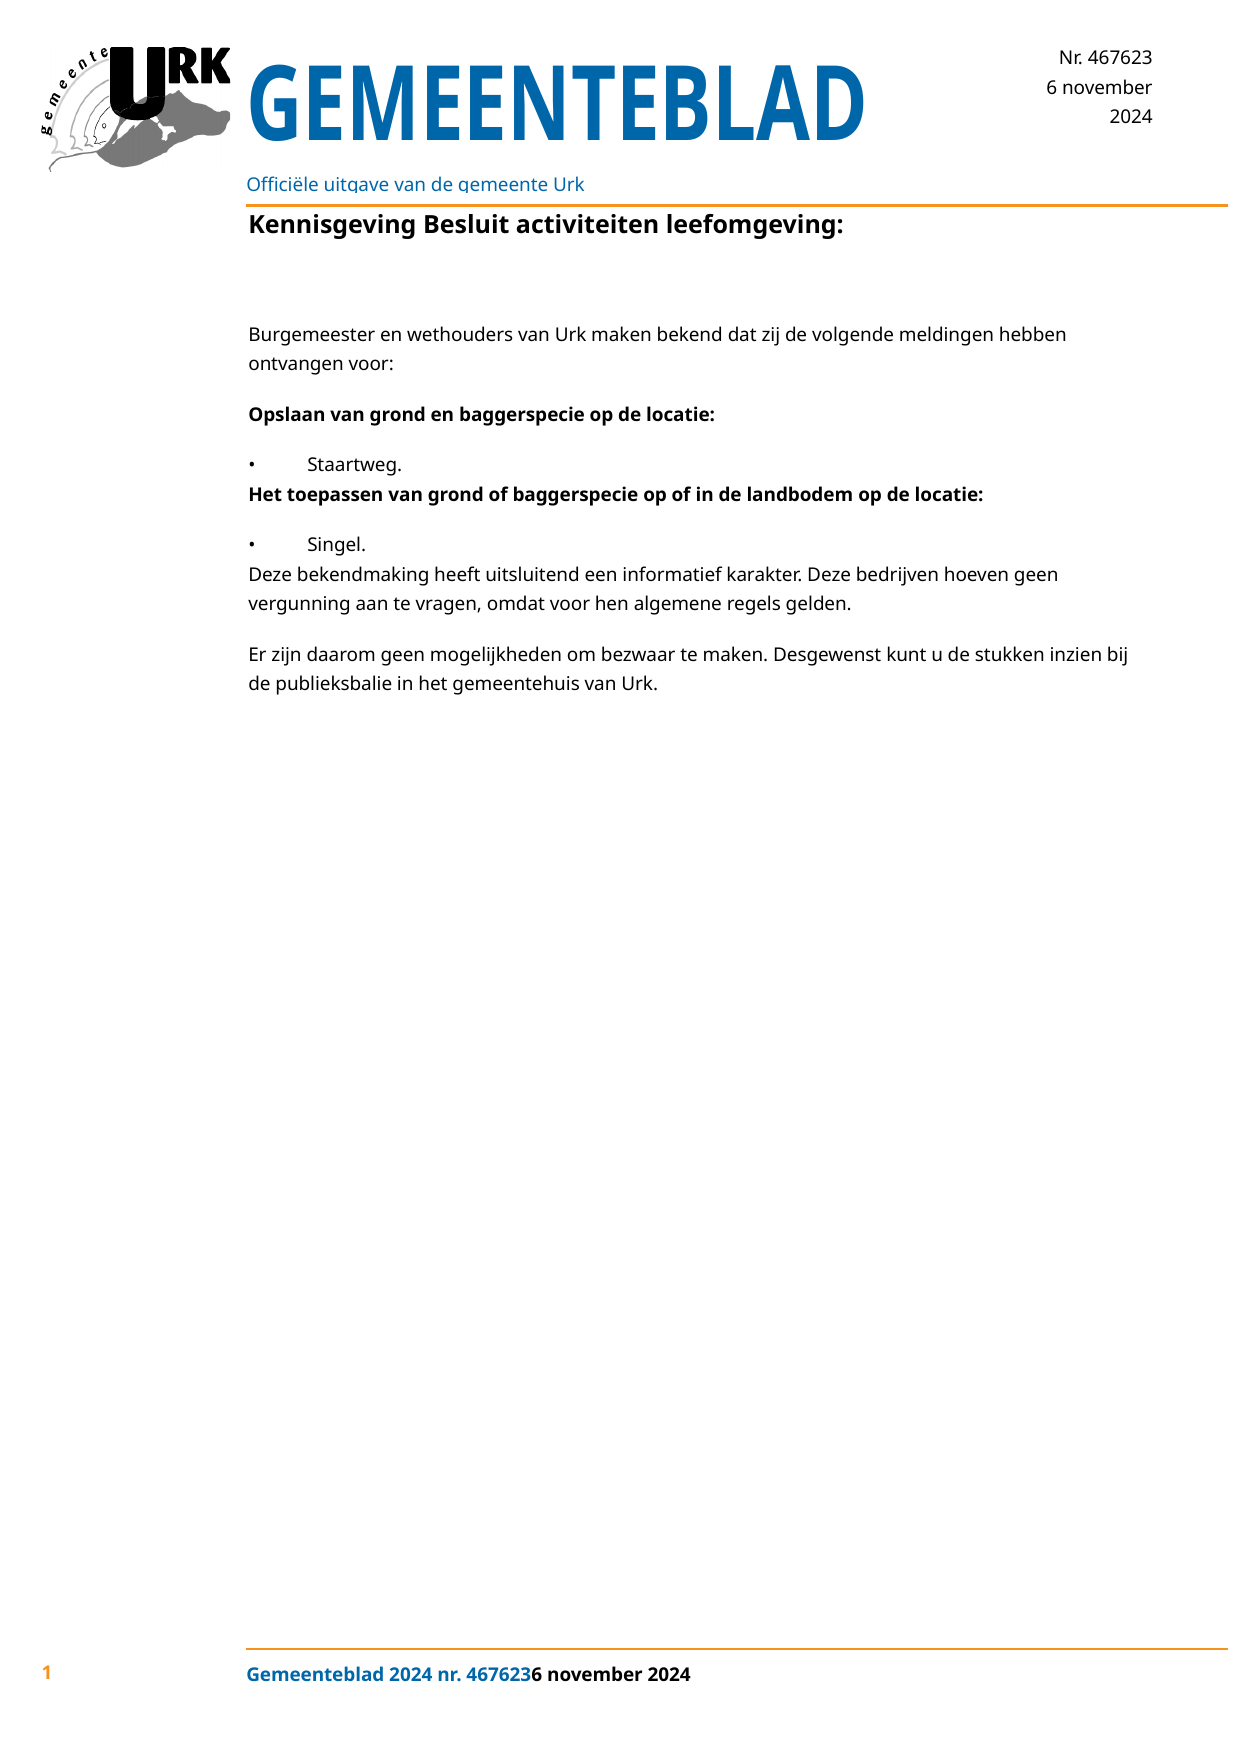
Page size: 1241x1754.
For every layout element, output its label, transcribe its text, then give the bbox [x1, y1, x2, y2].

text Het toepassen van grond of baggerspecie op of in de landbodem op de locatie: [248, 481, 1152, 506]
list Staartweg. [248, 451, 1152, 477]
text Er zijn daarom geen mogelijkheden om bezwaar te maken. Desgewenst kunt u de stukken inzien bij de publieksbalie in het gemeentehuis van Urk. [248, 641, 1152, 696]
list Singel. [248, 531, 1152, 557]
picture [41, 47, 231, 172]
text Kennisgeving Besluit activiteiten leefomgeving: [248, 207, 1152, 241]
text Deze bekendmaking heeft uitsluitend een informatief karakter. Deze bedrijven hoeven geen vergunning aan te vragen, omdat voor hen algemene regels gelden. [248, 561, 1152, 616]
text Opslaan van grond en baggerspecie op de locatie: [248, 401, 1152, 426]
text Burgemeester en wethouders van Urk maken bekend dat zij de volgende meldingen hebben ontvangen voor: [248, 321, 1152, 376]
